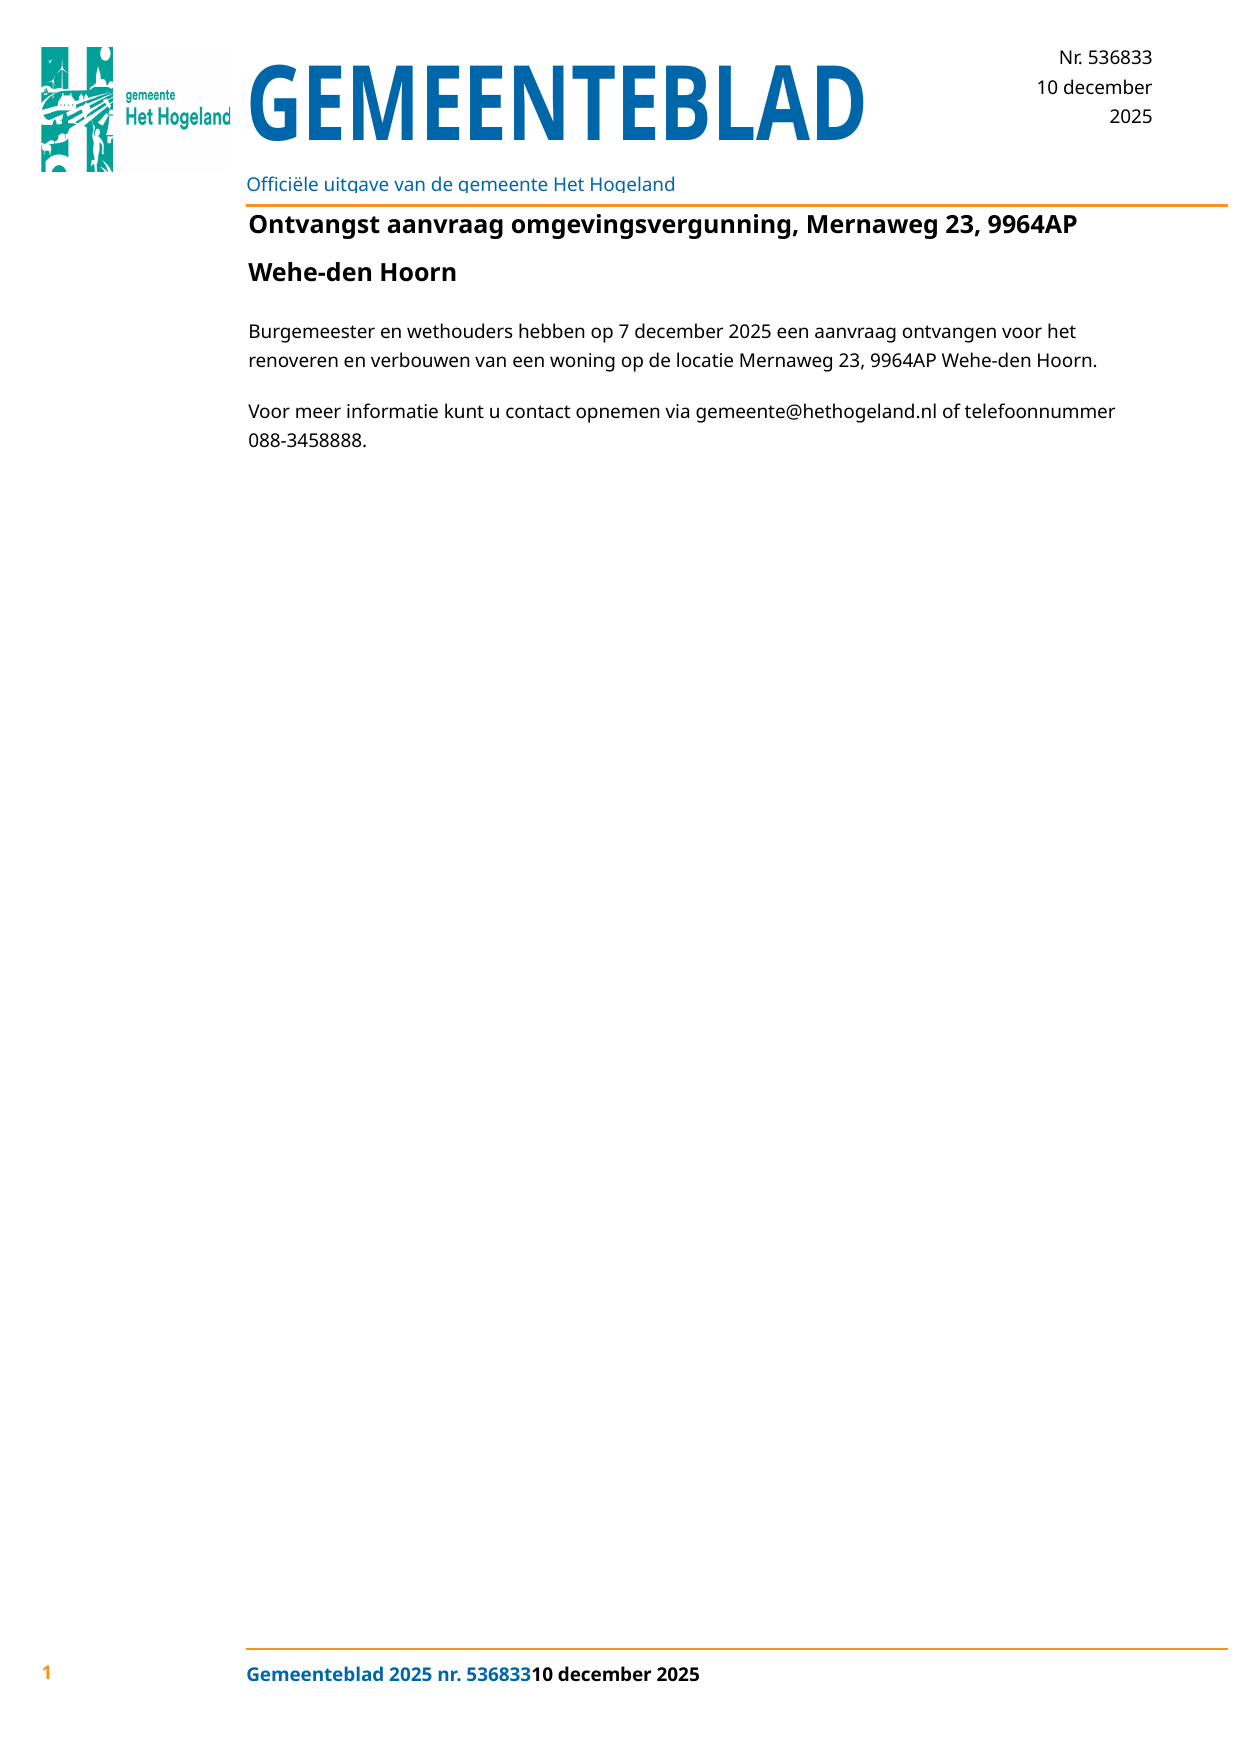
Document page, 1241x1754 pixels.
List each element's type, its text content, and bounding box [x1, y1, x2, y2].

text Burgemeester en wethouders hebben op 7 december 2025 een aanvraag ontvangen voor het renoveren en verbouwen van een woning op de locatie Mernaweg 23, 9964AP Wehe-den Hoorn. [248, 318, 1152, 373]
picture [41, 47, 231, 172]
text Voor meer informatie kunt u contact opnemen via gemeente@hethogeland.nl of telefoonnummer 088-3458888. [248, 398, 1152, 453]
text Ontvangst aanvraag omgevingsvergunning, Mernaweg 23, 9964AP Wehe-den Hoorn [248, 207, 1152, 288]
